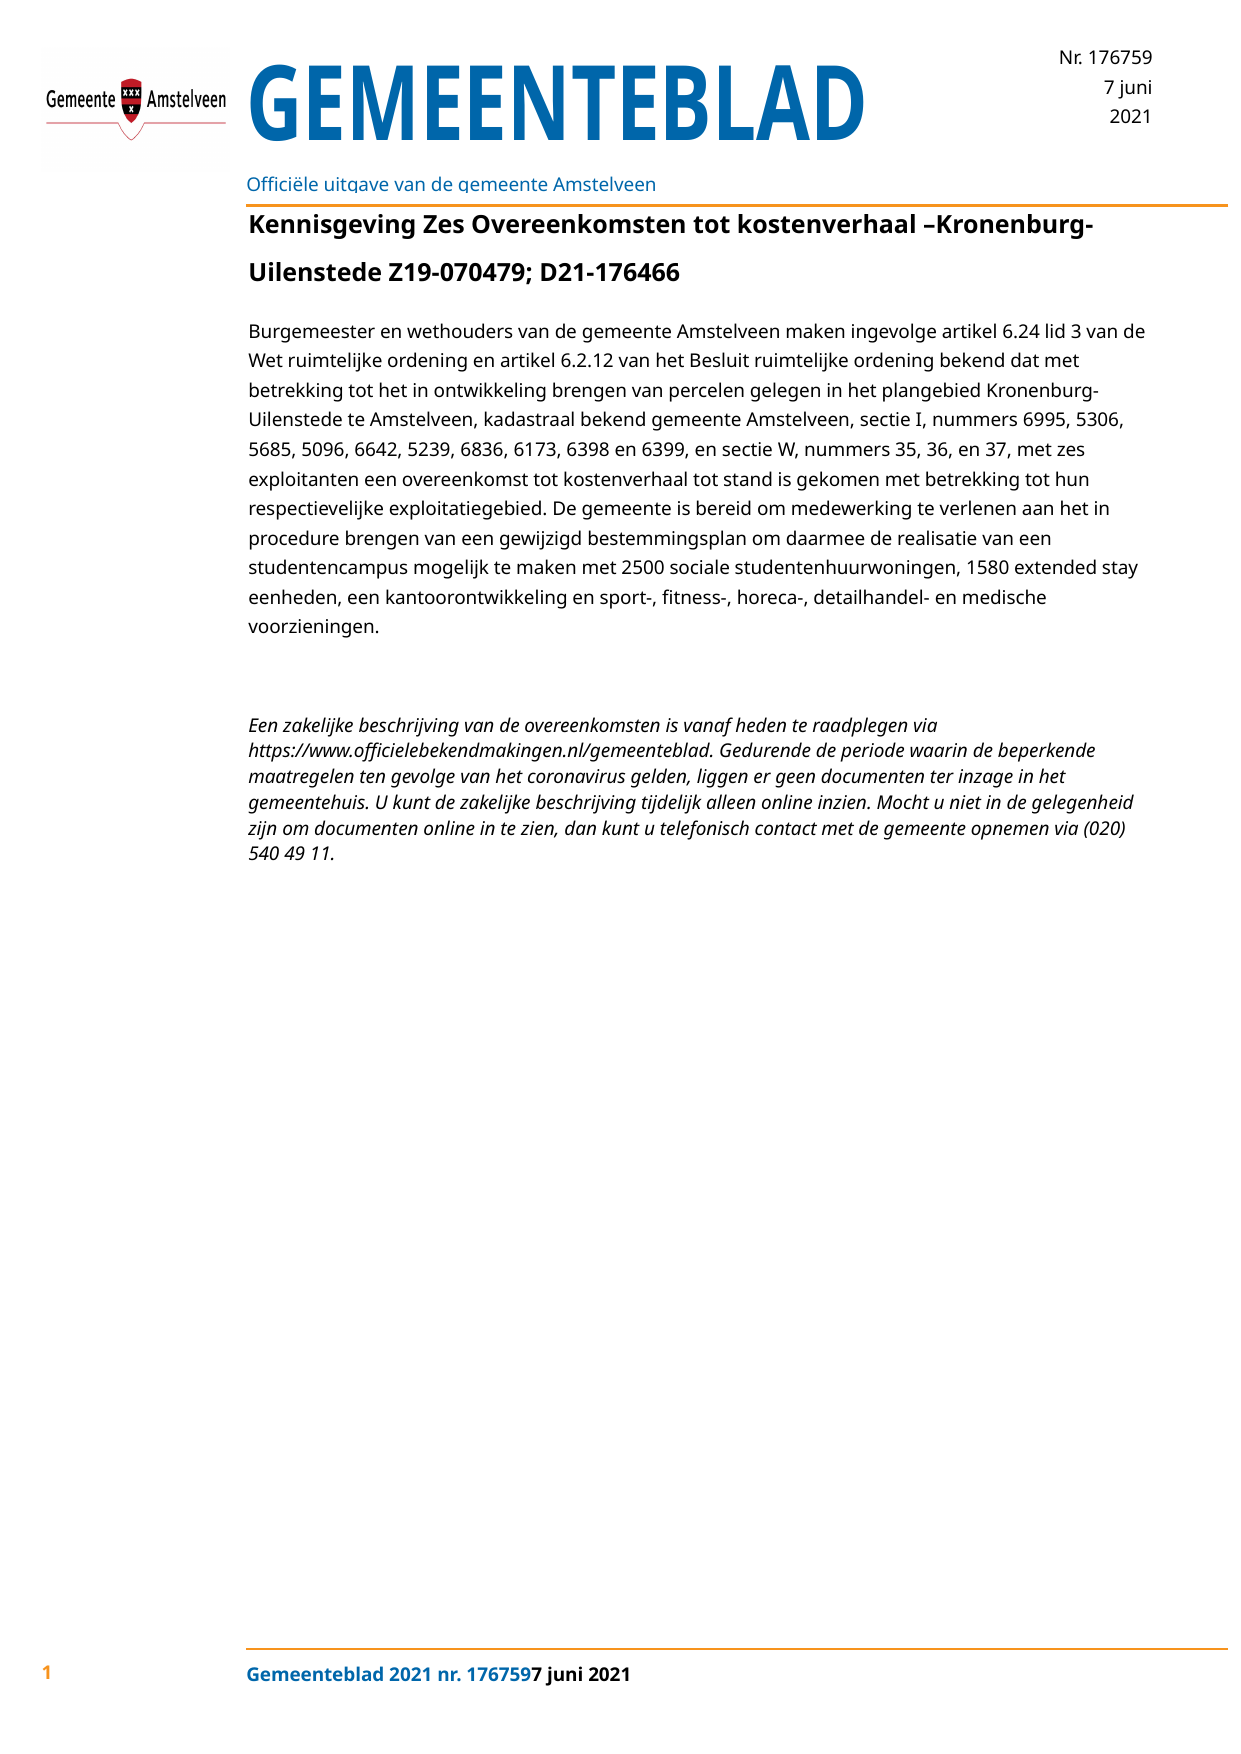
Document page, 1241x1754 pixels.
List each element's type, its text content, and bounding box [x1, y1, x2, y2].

text Kennisgeving Zes Overeenkomsten tot kostenverhaal –Kronenburg-Uilenstede Z19-070479; D21-176466 [248, 207, 1152, 288]
picture [41, 47, 231, 172]
text Een zakelijke beschrijving van de overeenkomsten is vanaf heden te raadplegen via https://www.officielebekendmakingen.nl/gemeenteblad. Gedurende de periode waarin de beperkende maatregelen ten gevolge van het coronavirus gelden, liggen er geen documenten ter inzage in het gemeentehuis. U kunt de zakelijke beschrijving tijdelijk alleen online inzien. Mocht u niet in de gelegenheid zijn om documenten online in te zien, dan kunt u telefonisch contact met de gemeente opnemen via (020) 540 49 11. [248, 712, 1152, 866]
text Burgemeester en wethouders van de gemeente Amstelveen maken ingevolge artikel 6.24 lid 3 van de Wet ruimtelijke ordening en artikel 6.2.12 van het Besluit ruimtelijke ordening bekend dat met betrekking tot het in ontwikkeling brengen van percelen gelegen in het plangebied Kronenburg-Uilenstede te Amstelveen, kadastraal bekend gemeente Amstelveen, sectie I, nummers 6995, 5306, 5685, 5096, 6642, 5239, 6836, 6173, 6398 en 6399, en sectie W, nummers 35, 36, en 37, met zes exploitanten een overeenkomst tot kostenverhaal tot stand is gekomen met betrekking tot hun respectievelijke exploitatiegebied. De gemeente is bereid om medewerking te verlenen aan het in procedure brengen van een gewijzigd bestemmingsplan om daarmee de realisatie van een studentencampus mogelijk te maken met 2500 sociale studentenhuurwoningen, 1580 extended stay eenheden, een kantoorontwikkeling en sport-, fitness-, horeca-, detailhandel- en medische voorzieningen. [248, 318, 1152, 639]
